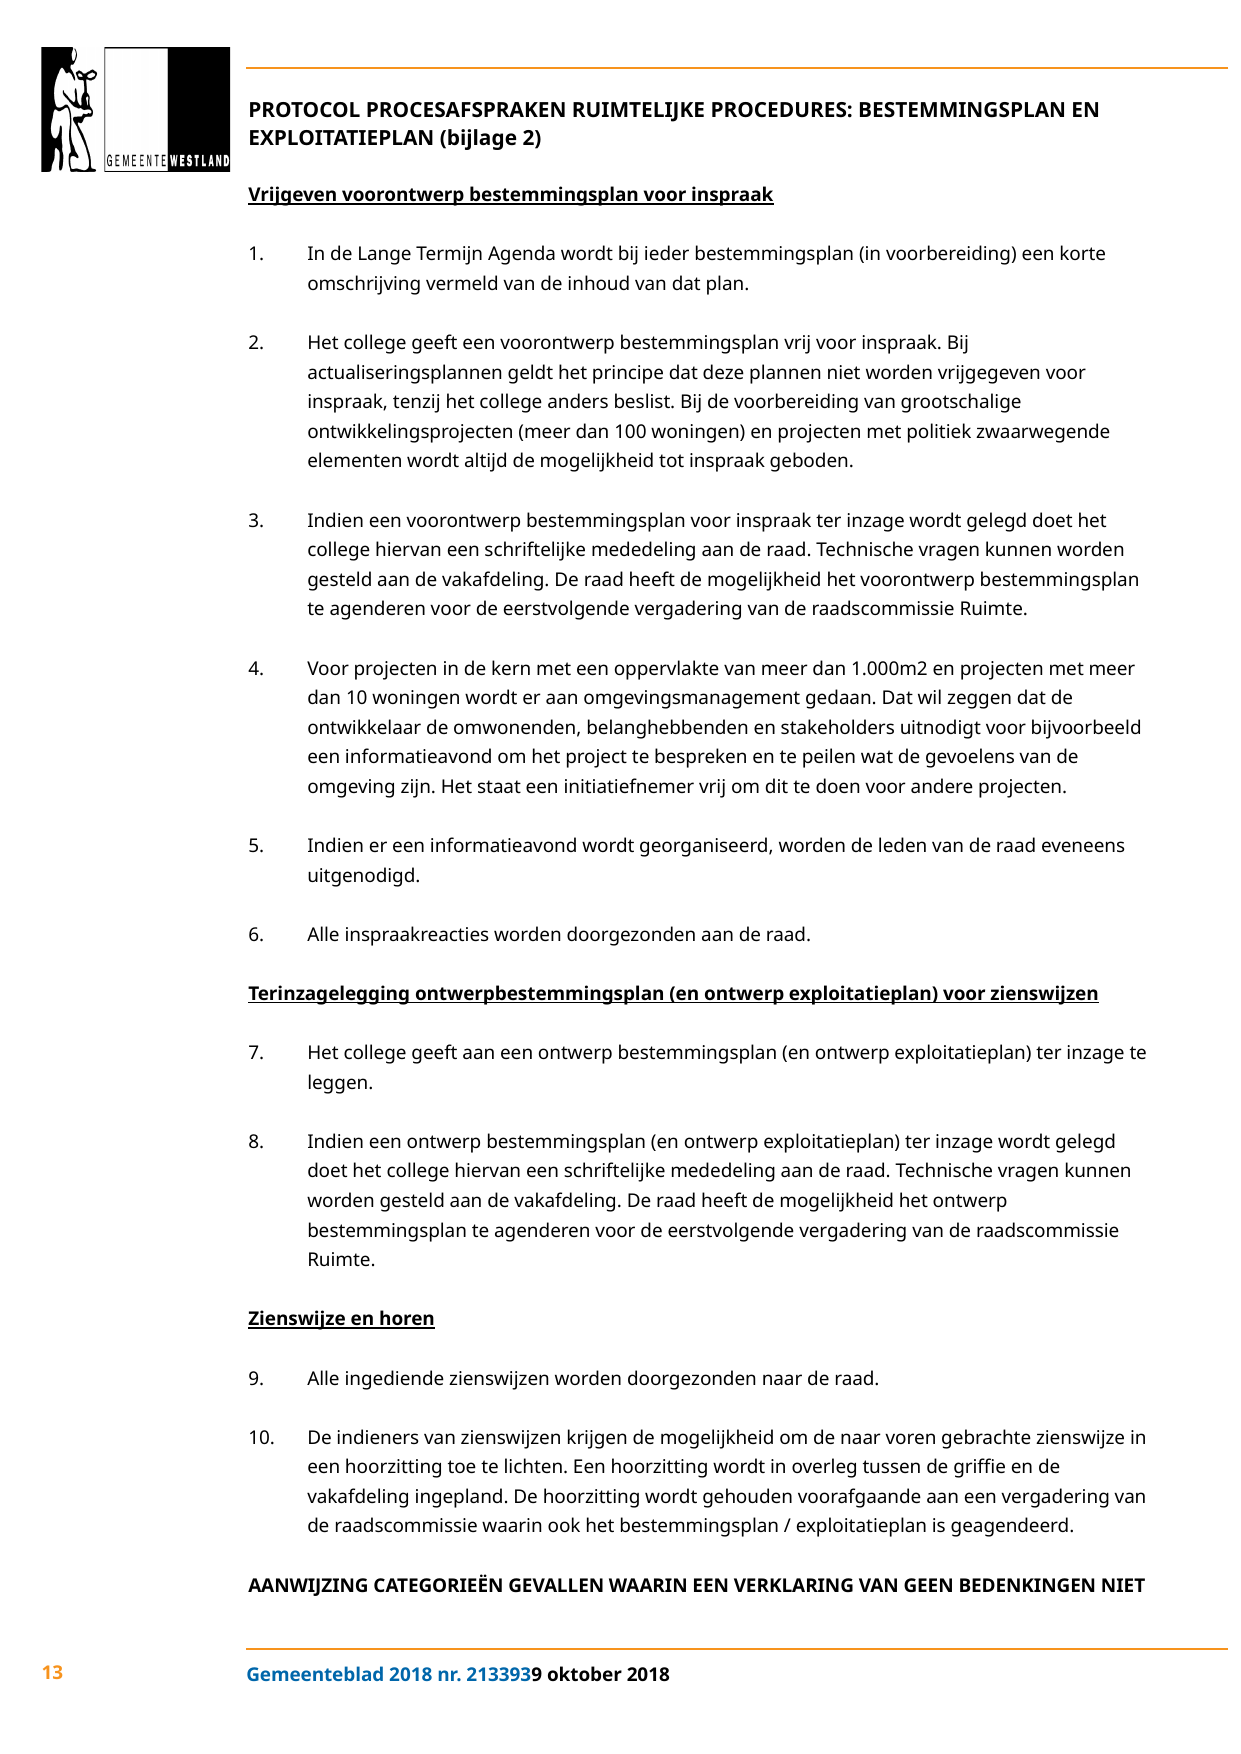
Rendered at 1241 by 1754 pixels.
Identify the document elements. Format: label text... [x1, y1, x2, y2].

picture [41, 47, 231, 172]
list Voor projecten in de kern met een oppervlakte van meer dan 1.000m2 en projecten met meer dan 10 woningen wordt er aan omgevingsmanagement gedaan. Dat wil zeggen dat de ontwikkelaar de omwonenden, belanghebbenden en stakeholders uitnodigt voor bijvoorbeeld een informatieavond om het project te bespreken en te peilen wat de gevoelens van de omgeving zijn. Het staat een initiatiefnemer vrij om dit te doen voor andere projecten. [248, 655, 1152, 799]
list Het college geeft aan een ontwerp bestemmingsplan (en ontwerp exploitatieplan) ter inzage te leggen. [248, 1039, 1152, 1094]
text Terinzagelegging ontwerpbestemmingsplan (en ontwerp exploitatieplan) voor zienswijzen [248, 980, 1152, 1006]
list In de Lange Termijn Agenda wordt bij ieder bestemmingsplan (in voorbereiding) een korte omschrijving vermeld van de inhoud van dat plan. [248, 241, 1152, 296]
text AANWIJZING CATEGORIEËN GEVALLEN WAARIN EEN VERKLARING VAN GEEN BEDENKINGEN NIET [248, 1572, 1152, 1597]
list Indien een voorontwerp bestemmingsplan voor inspraak ter inzage wordt gelegd doet het college hiervan een schriftelijke mededeling aan de raad. Technische vragen kunnen worden gesteld aan de vakafdeling. De raad heeft de mogelijkheid het voorontwerp bestemmingsplan te agenderen voor de eerstvolgende vergadering van de raadscommissie Ruimte. [248, 507, 1152, 621]
text PROTOCOL PROCESAFSPRAKEN RUIMTELIJKE PROCEDURES: BESTEMMINGSPLAN EN EXPLOITATIEPLAN (bijlage 2) [248, 95, 1152, 152]
list Indien er een informatieavond wordt georganiseerd, worden de leden van de raad eveneens uitgenodigd. [248, 832, 1152, 887]
list Alle ingediende zienswijzen worden doorgezonden naar de raad. [248, 1365, 1152, 1390]
text Zienswijze en horen [248, 1306, 1152, 1331]
text Vrijgeven voorontwerp bestemmingsplan voor inspraak [248, 181, 1152, 207]
list Indien een ontwerp bestemmingsplan (en ontwerp exploitatieplan) ter inzage wordt gelegd doet het college hiervan een schriftelijke mededeling aan de raad. Technische vragen kunnen worden gesteld aan de vakafdeling. De raad heeft de mogelijkheid het ontwerp bestemmingsplan te agenderen voor de eerstvolgende vergadering van de raadscommissie Ruimte. [248, 1128, 1152, 1272]
list De indieners van zienswijzen krijgen de mogelijkheid om de naar voren gebrachte zienswijze in een hoorzitting toe te lichten. Een hoorzitting wordt in overleg tussen de griffie en de vakafdeling ingepland. De hoorzitting wordt gehouden voorafgaande aan een vergadering van de raadscommissie waarin ook het bestemmingsplan / exploitatieplan is geagendeerd. [248, 1424, 1152, 1538]
list Het college geeft een voorontwerp bestemmingsplan vrij voor inspraak. Bij actualiseringsplannen geldt het principe dat deze plannen niet worden vrijgegeven voor inspraak, tenzij het college anders beslist. Bij de voorbereiding van grootschalige ontwikkelingsprojecten (meer dan 100 woningen) en projecten met politiek zwaarwegende elementen wordt altijd de mogelijkheid tot inspraak geboden. [248, 329, 1152, 473]
list Alle inspraakreacties worden doorgezonden aan de raad. [248, 921, 1152, 947]
